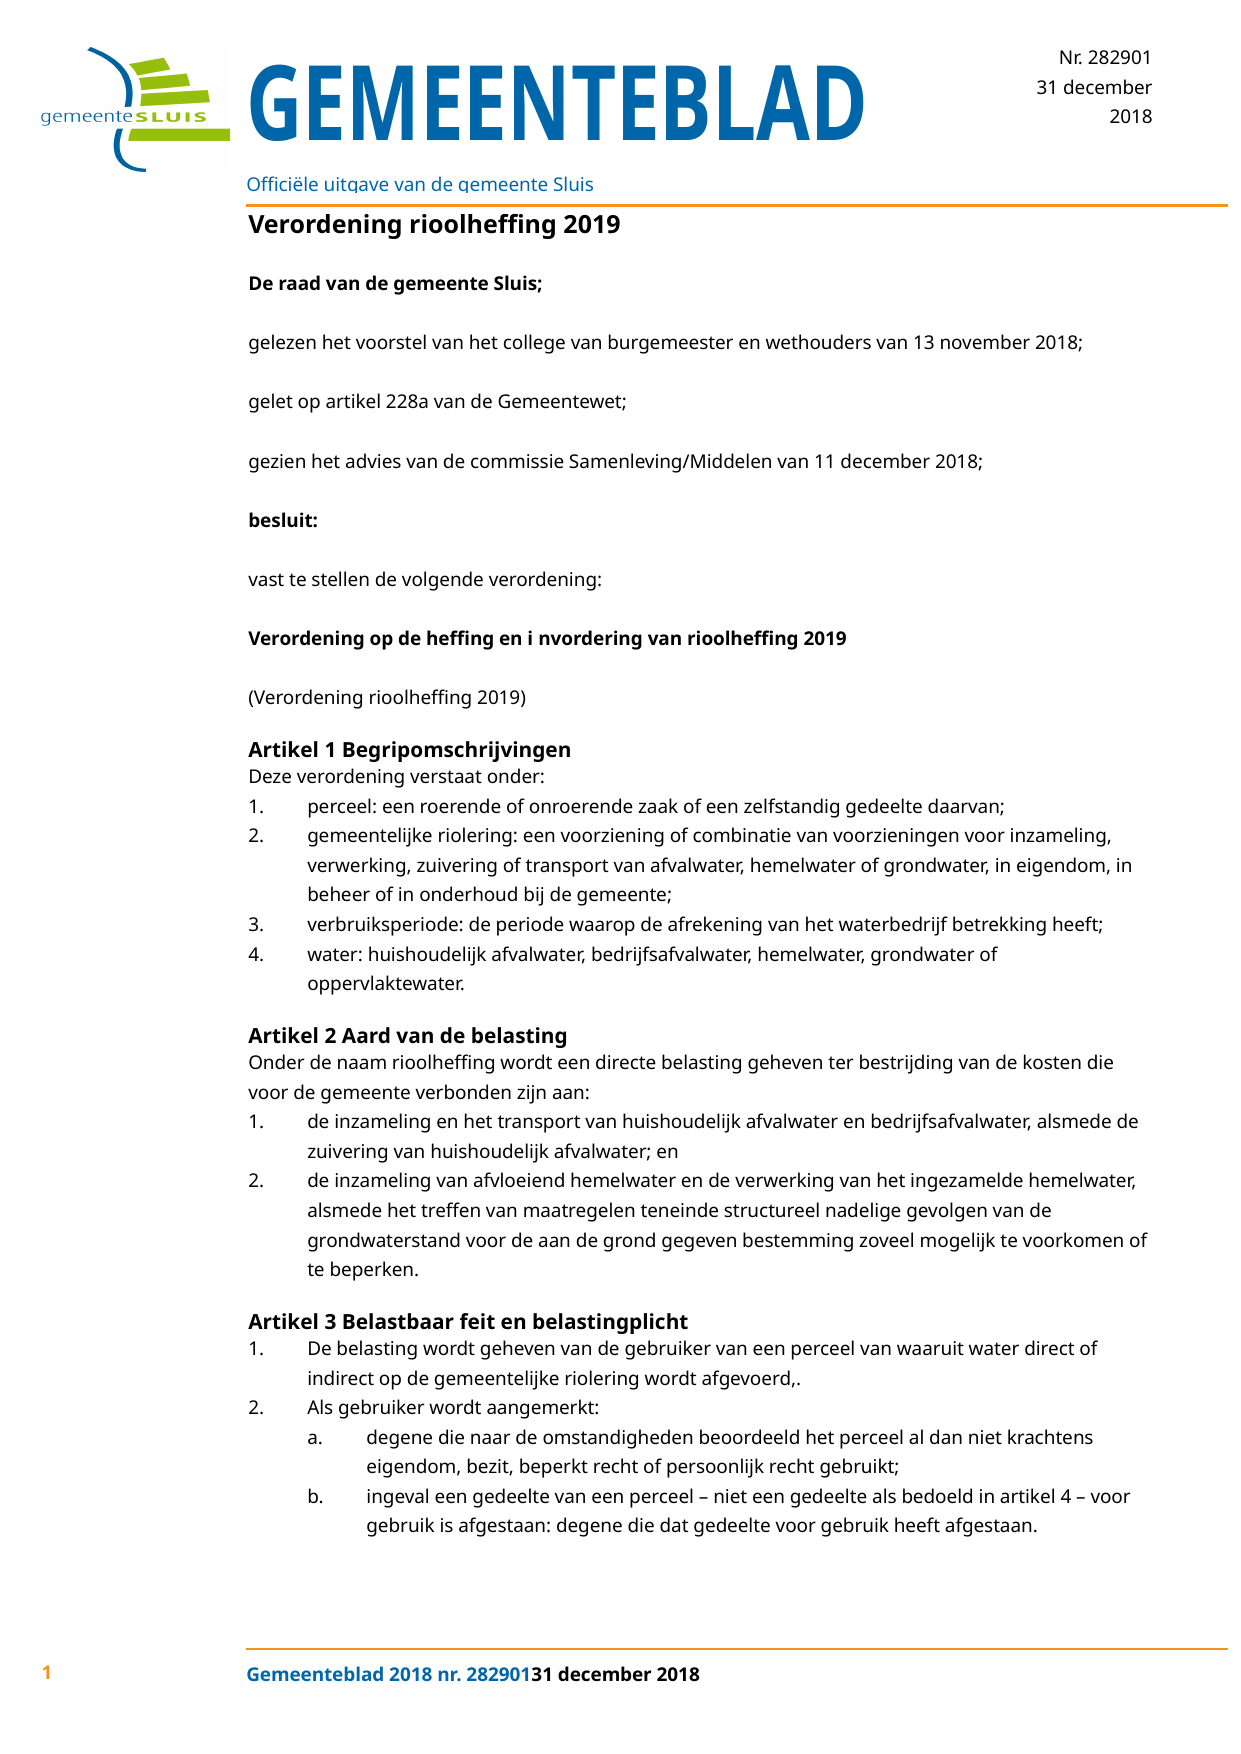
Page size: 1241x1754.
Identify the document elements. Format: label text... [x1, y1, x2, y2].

text besluit: [248, 507, 1152, 533]
text gelezen het voorstel van het college van burgemeester en wethouders van 13 november 2018; [248, 329, 1152, 355]
text De raad van de gemeente Sluis; [248, 270, 1152, 296]
text Artikel 2 Aard van de belasting [248, 1021, 1152, 1049]
list degene die naar de omstandigheden beoordeeld het perceel al dan niet krachtens eigendom, bezit, beperkt recht of persoonlijk recht gebruikt; [307, 1424, 1152, 1479]
text Verordening op de heffing en i nvordering van rioolheffing 2019 [248, 625, 1152, 651]
text Deze verordening verstaat onder: [248, 763, 1152, 789]
text Onder de naam rioolheffing wordt een directe belasting geheven ter bestrijding van de kosten die voor de gemeente verbonden zijn aan: [248, 1049, 1152, 1104]
picture [41, 47, 231, 172]
text vast te stellen de volgende verordening: [248, 566, 1152, 592]
text Artikel 1 Begripomschrijvingen [248, 735, 1152, 763]
list ingeval een gedeelte van een perceel – niet een gedeelte als bedoeld in artikel 4 – voor gebruik is afgestaan: degene die dat gedeelte voor gebruik heeft afgestaan. [307, 1483, 1152, 1538]
list Als gebruiker wordt aangemerkt: [248, 1394, 1152, 1420]
text gezien het advies van de commissie Samenleving/Middelen van 11 december 2018; [248, 448, 1152, 473]
text (Verordening rioolheffing 2019) [248, 684, 1152, 710]
list gemeentelijke riolering: een voorziening of combinatie van voorzieningen voor inzameling, verwerking, zuivering of transport van afvalwater, hemelwater of grondwater, in eigendom, in beheer of in onderhoud bij de gemeente; [248, 822, 1152, 907]
list water: huishoudelijk afvalwater, bedrijfsafvalwater, hemelwater, grondwater of oppervlaktewater. [248, 941, 1152, 996]
list perceel: een roerende of onroerende zaak of een zelfstandig gedeelte daarvan; [248, 793, 1152, 819]
list de inzameling van afvloeiend hemelwater en de verwerking van het ingezamelde hemelwater, alsmede het treffen van maatregelen teneinde structureel nadelige gevolgen van de grondwaterstand voor de aan de grond gegeven bestemming zoveel mogelijk te voorkomen of te beperken. [248, 1168, 1152, 1282]
list De belasting wordt geheven van de gebruiker van een perceel van waaruit water direct of indirect op de gemeentelijke riolering wordt afgevoerd,. [248, 1335, 1152, 1391]
text Verordening rioolheffing 2019 [248, 207, 1152, 241]
list verbruiksperiode: de periode waarop de afrekening van het waterbedrijf betrekking heeft; [248, 911, 1152, 937]
text gelet op artikel 228a van de Gemeentewet; [248, 389, 1152, 414]
list de inzameling en het transport van huishoudelijk afvalwater en bedrijfsafvalwater, alsmede de zuivering van huishoudelijk afvalwater; en [248, 1108, 1152, 1164]
text Artikel 3 Belastbaar feit en belastingplicht [248, 1307, 1152, 1335]
